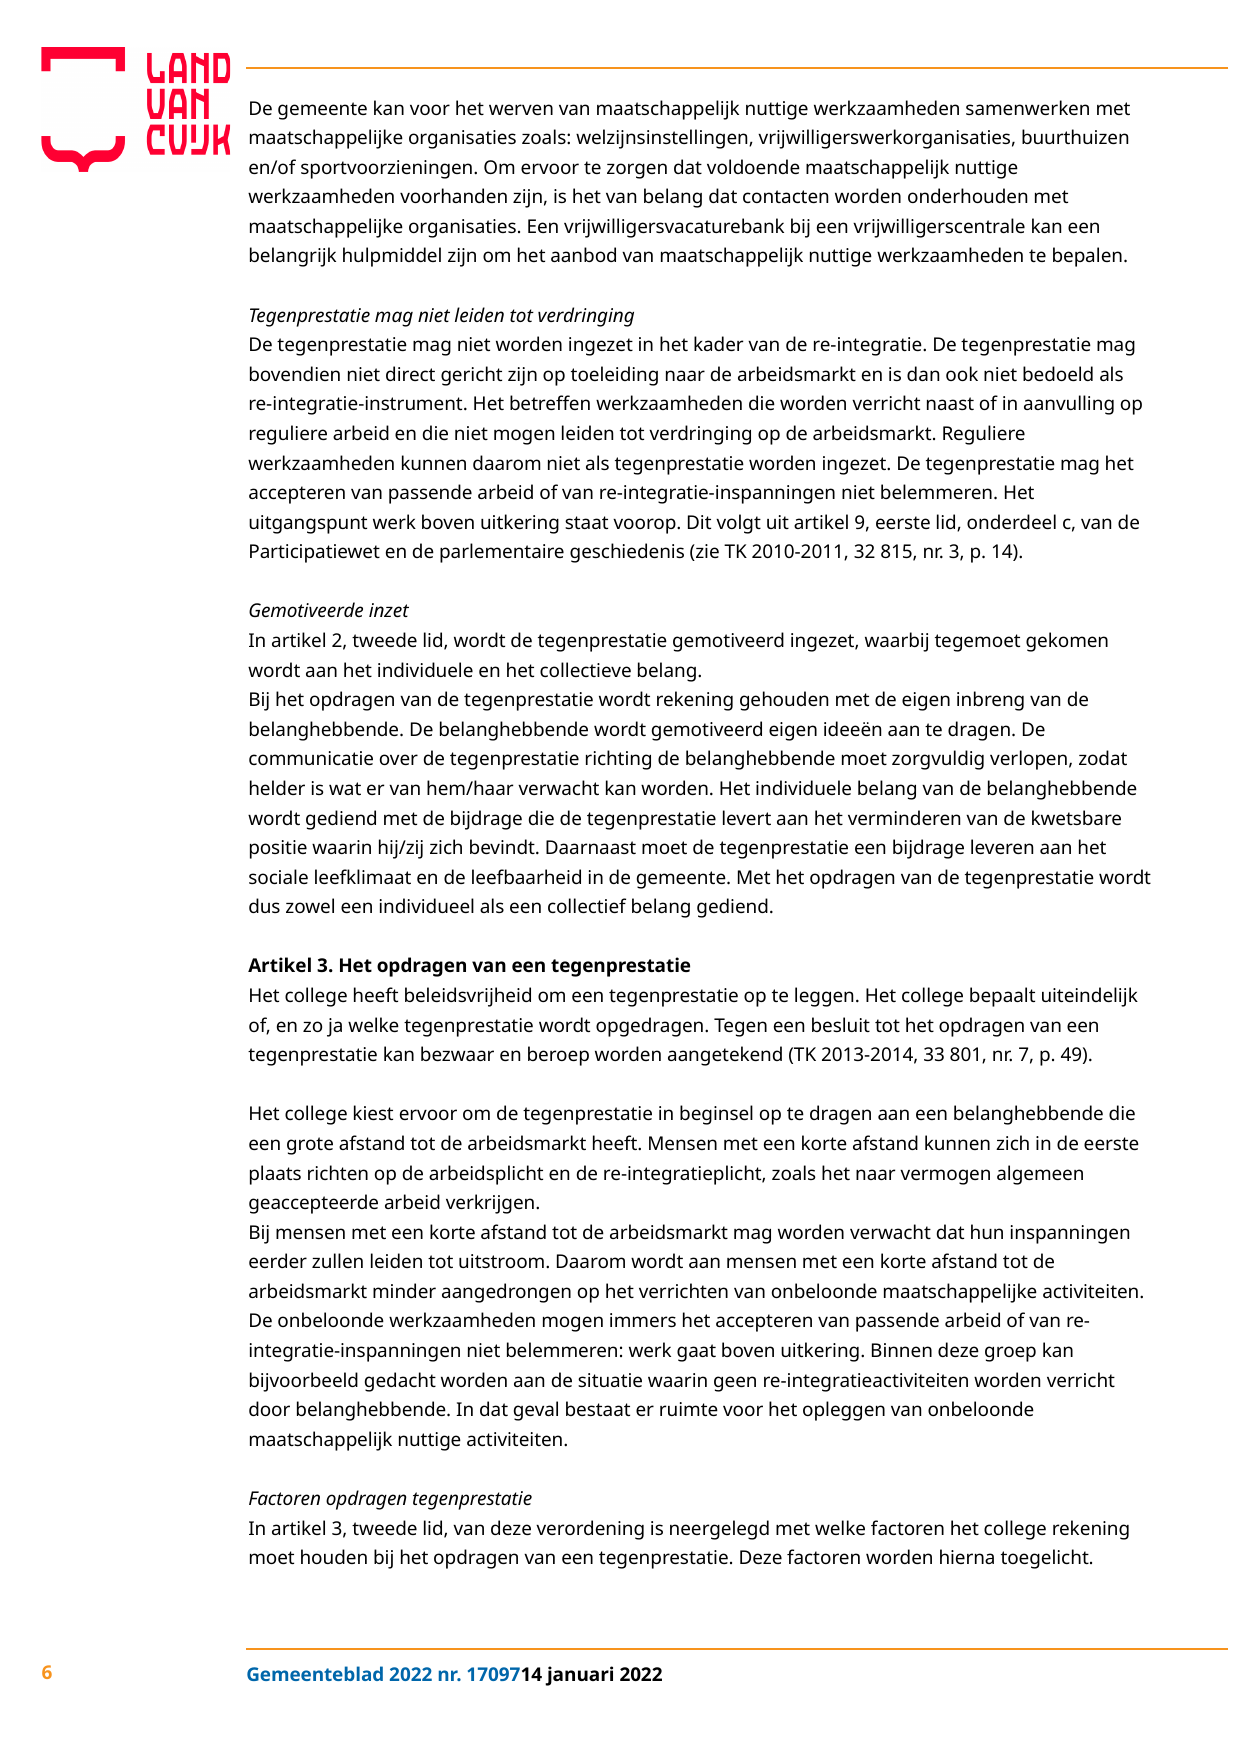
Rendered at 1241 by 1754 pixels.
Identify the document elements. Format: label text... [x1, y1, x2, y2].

text In artikel 2, tweede lid, wordt de tegenprestatie gemotiveerd ingezet, waarbij tegemoet gekomen wordt aan het individuele en het collectieve belang. [248, 627, 1152, 683]
text Het college kiest ervoor om de tegenprestatie in beginsel op te dragen aan een belanghebbende die een grote afstand tot de arbeidsmarkt heeft. Mensen met een korte afstand kunnen zich in de eerste plaats richten op de arbeidsplicht en de re-integratieplicht, zoals het naar vermogen algemeen geaccepteerde arbeid verkrijgen. [248, 1101, 1152, 1215]
text De gemeente kan voor het werven van maatschappelijk nuttige werkzaamheden samenwerken met maatschappelijke organisaties zoals: welzijnsinstellingen, vrijwilligerswerkorganisaties, buurthuizen en/of sportvoorzieningen. Om ervoor te zorgen dat voldoende maatschappelijk nuttige werkzaamheden voorhanden zijn, is het van belang dat contacten worden onderhouden met maatschappelijke organisaties. Een vrijwilligersvacaturebank bij een vrijwilligerscentrale kan een belangrijk hulpmiddel zijn om het aanbod van maatschappelijk nuttige werkzaamheden te bepalen. [248, 95, 1152, 268]
text Het college heeft beleidsvrijheid om een tegenprestatie op te leggen. Het college bepaalt uiteindelijk of, en zo ja welke tegenprestatie wordt opgedragen. Tegen een besluit tot het opdragen van een tegenprestatie kan bezwaar en beroep worden aangetekend (TK 2013-2014, 33 801, nr. 7, p. 49). [248, 982, 1152, 1067]
text In artikel 3, tweede lid, van deze verordening is neergelegd met welke factoren het college rekening moet houden bij het opdragen van een tegenprestatie. Deze factoren worden hierna toegelicht. [248, 1515, 1152, 1570]
text Bij mensen met een korte afstand tot de arbeidsmarkt mag worden verwacht dat hun inspanningen eerder zullen leiden tot uitstroom. Daarom wordt aan mensen met een korte afstand tot de arbeidsmarkt minder aangedrongen op het verrichten van onbeloonde maatschappelijke activiteiten. De onbeloonde werkzaamheden mogen immers het accepteren van passende arbeid of van re-integratie-inspanningen niet belemmeren: werk gaat boven uitkering. Binnen deze groep kan bijvoorbeeld gedacht worden aan de situatie waarin geen re-integratieactiviteiten worden verricht door belanghebbende. In dat geval bestaat er ruimte voor het opleggen van onbeloonde maatschappelijk nuttige activiteiten. [248, 1219, 1152, 1452]
picture [41, 47, 231, 172]
text Bij het opdragen van de tegenprestatie wordt rekening gehouden met de eigen inbreng van de belanghebbende. De belanghebbende wordt gemotiveerd eigen ideeën aan te dragen. De communicatie over de tegenprestatie richting de belanghebbende moet zorgvuldig verlopen, zodat helder is wat er van hem/haar verwacht kan worden. Het individuele belang van de belanghebbende wordt gediend met de bijdrage die de tegenprestatie levert aan het verminderen van de kwetsbare positie waarin hij/zij zich bevindt. Daarnaast moet de tegenprestatie een bijdrage leveren aan het sociale leefklimaat en de leefbaarheid in de gemeente. Met het opdragen van de tegenprestatie wordt dus zowel een individueel als een collectief belang gediend. [248, 686, 1152, 919]
text Factoren opdragen tegenprestatie [248, 1485, 1152, 1511]
text Artikel 3. Het opdragen van een tegenprestatie [248, 953, 1152, 978]
text Gemotiveerde inzet [248, 598, 1152, 623]
text De tegenprestatie mag niet worden ingezet in het kader van de re-integratie. De tegenprestatie mag bovendien niet direct gericht zijn op toeleiding naar de arbeidsmarkt en is dan ook niet bedoeld als re-integratie-instrument. Het betreffen werkzaamheden die worden verricht naast of in aanvulling op reguliere arbeid en die niet mogen leiden tot verdringing op de arbeidsmarkt. Reguliere werkzaamheden kunnen daarom niet als tegenprestatie worden ingezet. De tegenprestatie mag het accepteren van passende arbeid of van re-integratie-inspanningen niet belemmeren. Het uitgangspunt werk boven uitkering staat voorop. Dit volgt uit artikel 9, eerste lid, onderdeel c, van de Participatiewet en de parlementaire geschiedenis (zie TK 2010-2011, 32 815, nr. 3, p. 14). [248, 331, 1152, 564]
text Tegenprestatie mag niet leiden tot verdringing [248, 302, 1152, 328]
